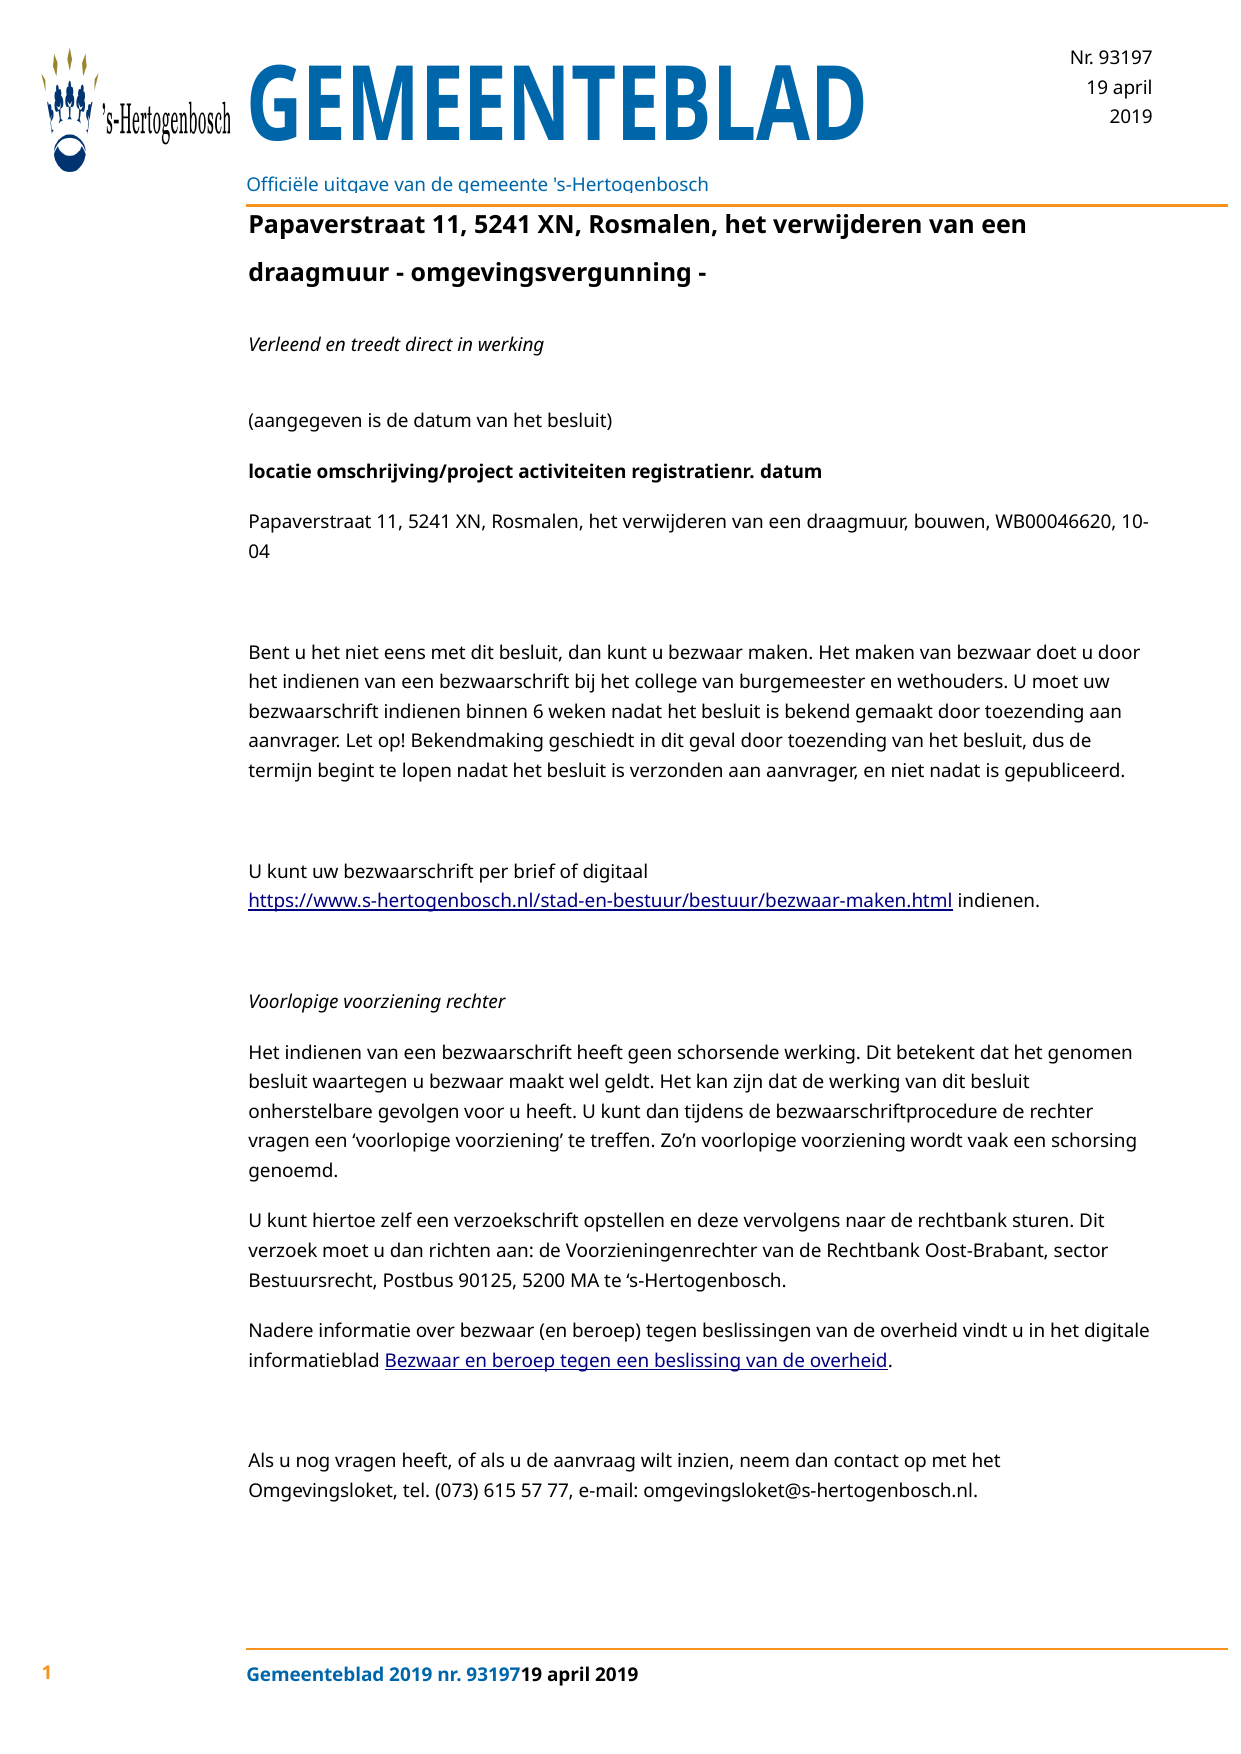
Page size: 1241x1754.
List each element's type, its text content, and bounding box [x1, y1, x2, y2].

text Papaverstraat 11, 5241 XN, Rosmalen, het verwijderen van een draagmuur, bouwen, WB00046620, 10-04 [248, 508, 1152, 564]
text U kunt uw bezwaarschrift per brief of digitaal https://www.s-hertogenbosch.nl/stad-en-bestuur/bestuur/bezwaar-maken.html indienen. [248, 858, 1152, 913]
text Het indienen van een bezwaarschrift heeft geen schorsende werking. Dit betekent dat het genomen besluit waartegen u bezwaar maakt wel geldt. Het kan zijn dat de werking van dit besluit onherstelbare gevolgen voor u heeft. U kunt dan tijdens de bezwaarschriftprocedure de rechter vragen een ‘voorlopige voorziening’ te treffen. Zo’n voorlopige voorziening wordt vaak een schorsing genoemd. [248, 1039, 1152, 1183]
text Als u nog vragen heeft, of als u de aanvraag wilt inzien, neem dan contact op met het Omgevingsloket, tel. (073) 615 57 77, e-mail: omgevingsloket@s-hertogenbosch.nl. [248, 1448, 1152, 1503]
text Bent u het niet eens met dit besluit, dan kunt u bezwaar maken. Het maken van bezwaar doet u door het indienen van een bezwaarschrift bij het college van burgemeester en wethouders. U moet uw bezwaarschrift indienen binnen 6 weken nadat het besluit is bekend gemaakt door toezending aan aanvrager. Let op! Bekendmaking geschiedt in dit geval door toezending van het besluit, dus de termijn begint te lopen nadat het besluit is verzonden aan aanvrager, en niet nadat is gepubliceerd. [248, 639, 1152, 783]
picture [41, 47, 231, 172]
text (aangegeven is de datum van het besluit) [248, 408, 1152, 433]
text Verleend en treedt direct in werking [248, 331, 1152, 357]
text Voorlopige voorziening rechter [248, 988, 1152, 1014]
text Papaverstraat 11, 5241 XN, Rosmalen, het verwijderen van een draagmuur - omgevingsvergunning - [248, 207, 1152, 288]
text U kunt hiertoe zelf een verzoekschrift opstellen en deze vervolgens naar de rechtbank sturen. Dit verzoek moet u dan richten aan: de Voorzieningenrechter van de Rechtbank Oost-Brabant, sector Bestuursrecht, Postbus 90125, 5200 MA te ‘s-Hertogenbosch. [248, 1208, 1152, 1292]
text locatie omschrijving/project activiteiten registratienr. datum [248, 458, 1152, 484]
text Nadere informatie over bezwaar (en beroep) tegen beslissingen van de overheid vindt u in het digitale informatieblad Bezwaar en beroep tegen een beslissing van de overheid. [248, 1317, 1152, 1372]
